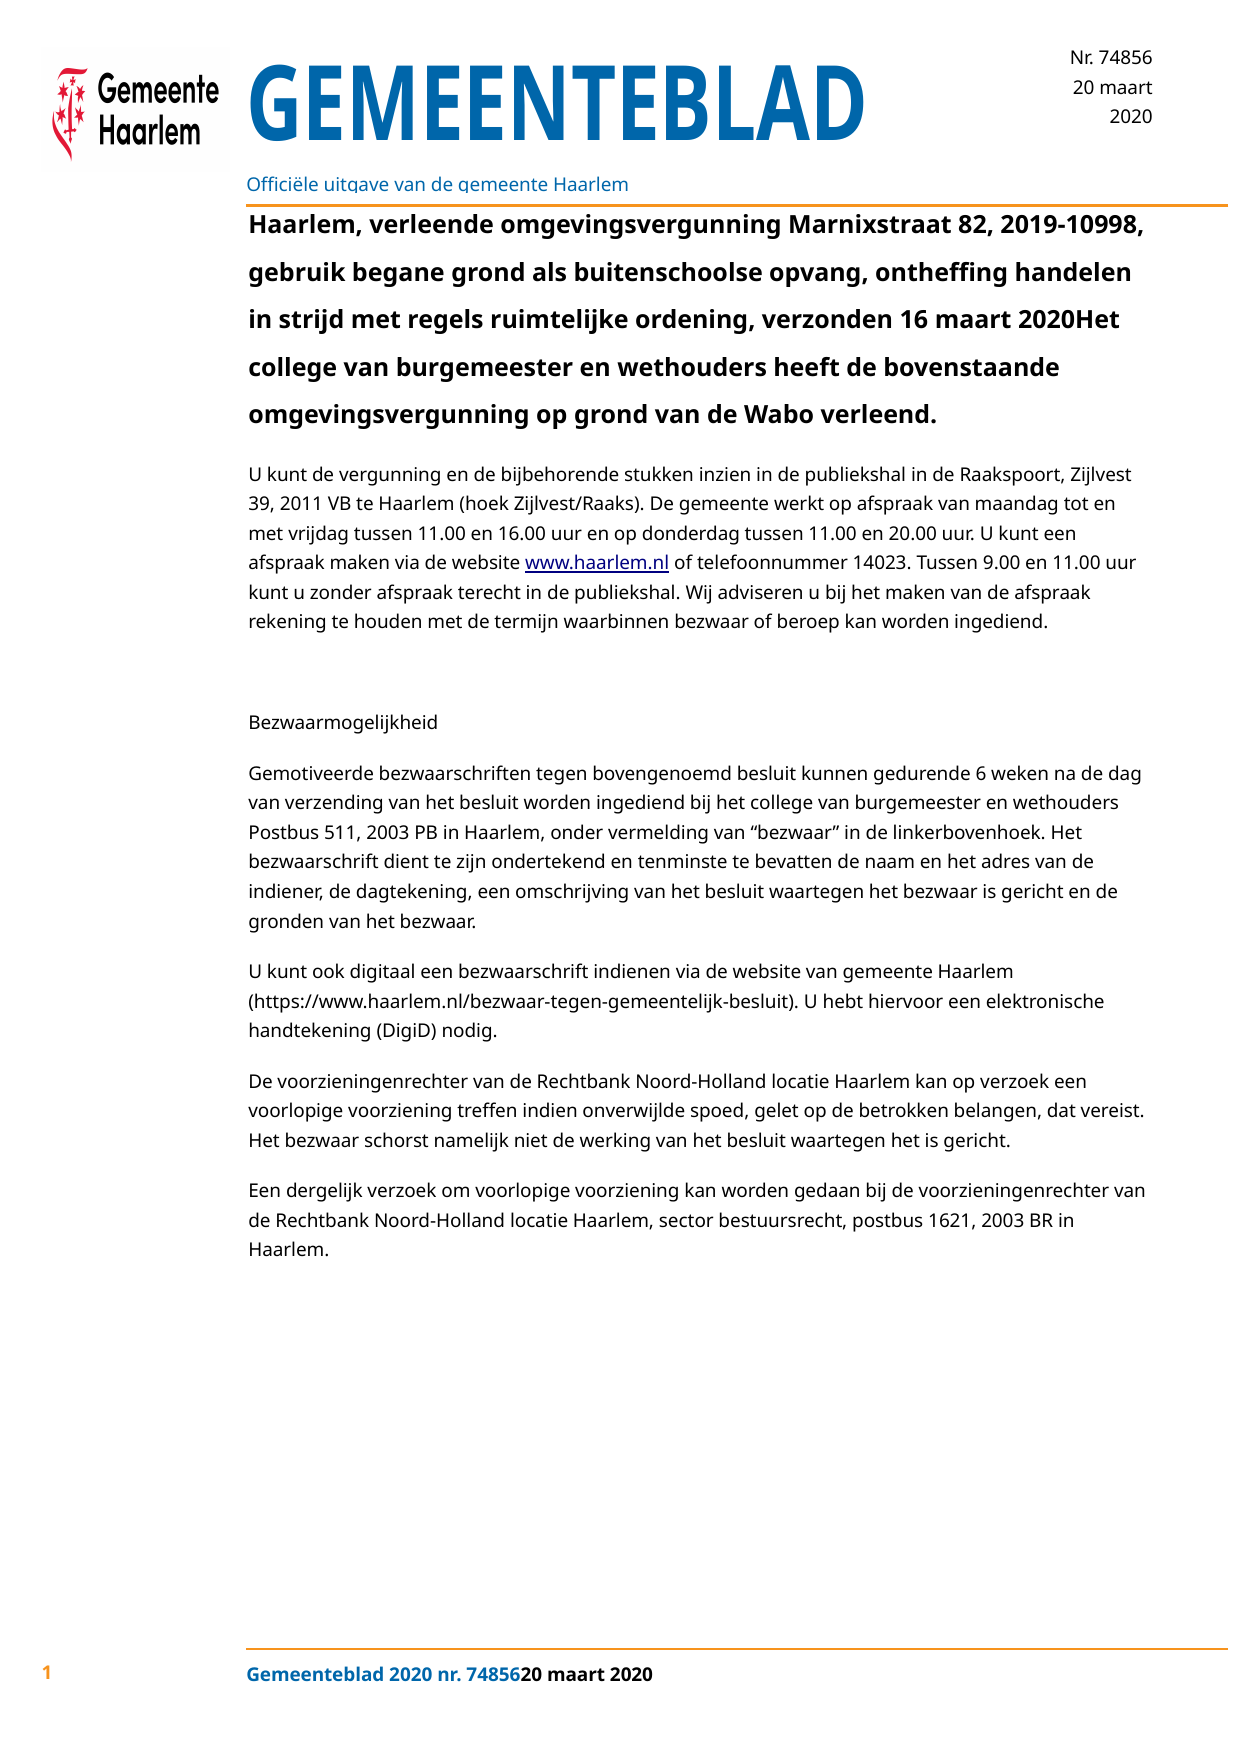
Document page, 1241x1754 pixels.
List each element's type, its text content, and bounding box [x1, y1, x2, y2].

text U kunt ook digitaal een bezwaarschrift indienen via de website van gemeente Haarlem (https://www.haarlem.nl/bezwaar-tegen-gemeentelijk-besluit). U hebt hiervoor een elektronische handtekening (DigiD) nodig. [248, 958, 1152, 1043]
text Bezwaarmogelijkheid [248, 709, 1152, 735]
text De voorzieningenrechter van de Rechtbank Noord-Holland locatie Haarlem kan op verzoek een voorlopige voorziening treffen indien onverwijlde spoed, gelet op de betrokken belangen, dat vereist. Het bezwaar schorst namelijk niet de werking van het besluit waartegen het is gericht. [248, 1068, 1152, 1153]
text Een dergelijk verzoek om voorlopige voorziening kan worden gedaan bij de voorzieningenrechter van de Rechtbank Noord-Holland locatie Haarlem, sector bestuursrecht, postbus 1621, 2003 BR in Haarlem. [248, 1177, 1152, 1262]
picture [41, 47, 231, 172]
text Haarlem, verleende omgevingsvergunning Marnixstraat 82, 2019-10998, gebruik begane grond als buitenschoolse opvang, ontheffing handelen in strijd met regels ruimtelijke ordening, verzonden 16 maart 2020Het college van burgemeester en wethouders heeft de bovenstaande omgevingsvergunning op grond van de Wabo verleend. [248, 207, 1152, 431]
text Gemotiveerde bezwaarschriften tegen bovengenoemd besluit kunnen gedurende 6 weken na de dag van verzending van het besluit worden ingediend bij het college van burgemeester en wethouders Postbus 511, 2003 PB in Haarlem, onder vermelding van “bezwaar” in de linkerbovenhoek. Het bezwaarschrift dient te zijn ondertekend en tenminste te bevatten de naam en het adres van de indiener, de dagtekening, een omschrijving van het besluit waartegen het bezwaar is gericht en de gronden van het bezwaar. [248, 760, 1152, 933]
text U kunt de vergunning en de bijbehorende stukken inzien in de publiekshal in de Raakspoort, Zijlvest 39, 2011 VB te Haarlem (hoek Zijlvest/Raaks). De gemeente werkt op afspraak van maandag tot en met vrijdag tussen 11.00 en 16.00 uur en op donderdag tussen 11.00 en 20.00 uur. U kunt een afspraak maken via de website www.haarlem.nl of telefoonnummer 14023. Tussen 9.00 en 11.00 uur kunt u zonder afspraak terecht in de publiekshal. Wij adviseren u bij het maken van de afspraak rekening te houden met de termijn waarbinnen bezwaar of beroep kan worden ingediend. [248, 461, 1152, 634]
